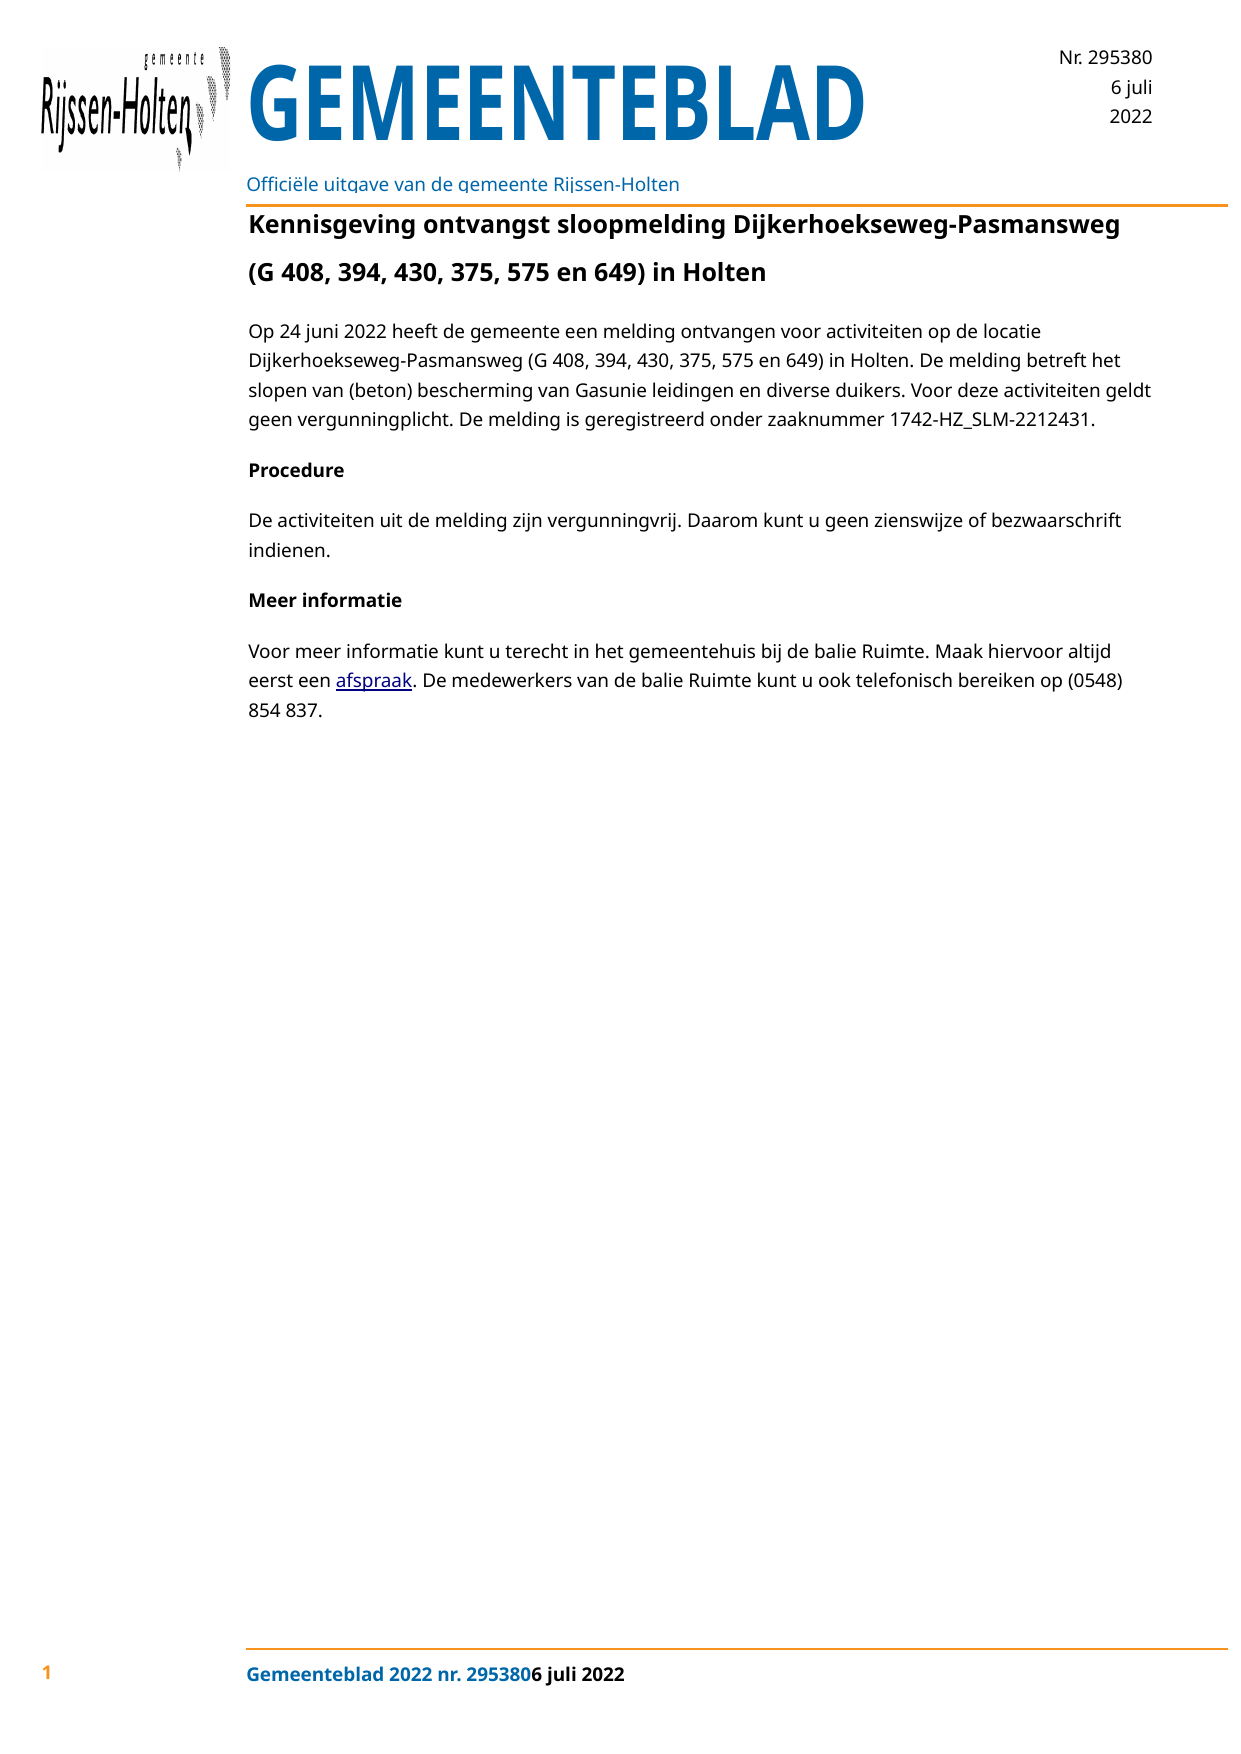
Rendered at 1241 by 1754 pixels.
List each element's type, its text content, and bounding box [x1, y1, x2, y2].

picture [41, 47, 231, 172]
text Procedure [248, 457, 1152, 483]
text Meer informatie [248, 587, 1152, 613]
text De activiteiten uit de melding zijn vergunningvrij. Daarom kunt u geen zienswijze of bezwaarschrift indienen. [248, 507, 1152, 563]
text Voor meer informatie kunt u terecht in het gemeentehuis bij de balie Ruimte. Maak hiervoor altijd eerst een afspraak. De medewerkers van de balie Ruimte kunt u ook telefonisch bereiken op (0548) 854 837. [248, 638, 1152, 723]
text Op 24 juni 2022 heeft de gemeente een melding ontvangen voor activiteiten op de locatie Dijkerhoekseweg-Pasmansweg (G 408, 394, 430, 375, 575 en 649) in Holten. De melding betreft het slopen van (beton) bescherming van Gasunie leidingen en diverse duikers. Voor deze activiteiten geldt geen vergunningplicht. De melding is geregistreerd onder zaaknummer 1742-HZ_SLM-2212431. [248, 318, 1152, 432]
text Kennisgeving ontvangst sloopmelding Dijkerhoekseweg-Pasmansweg (G 408, 394, 430, 375, 575 en 649) in Holten [248, 207, 1152, 288]
